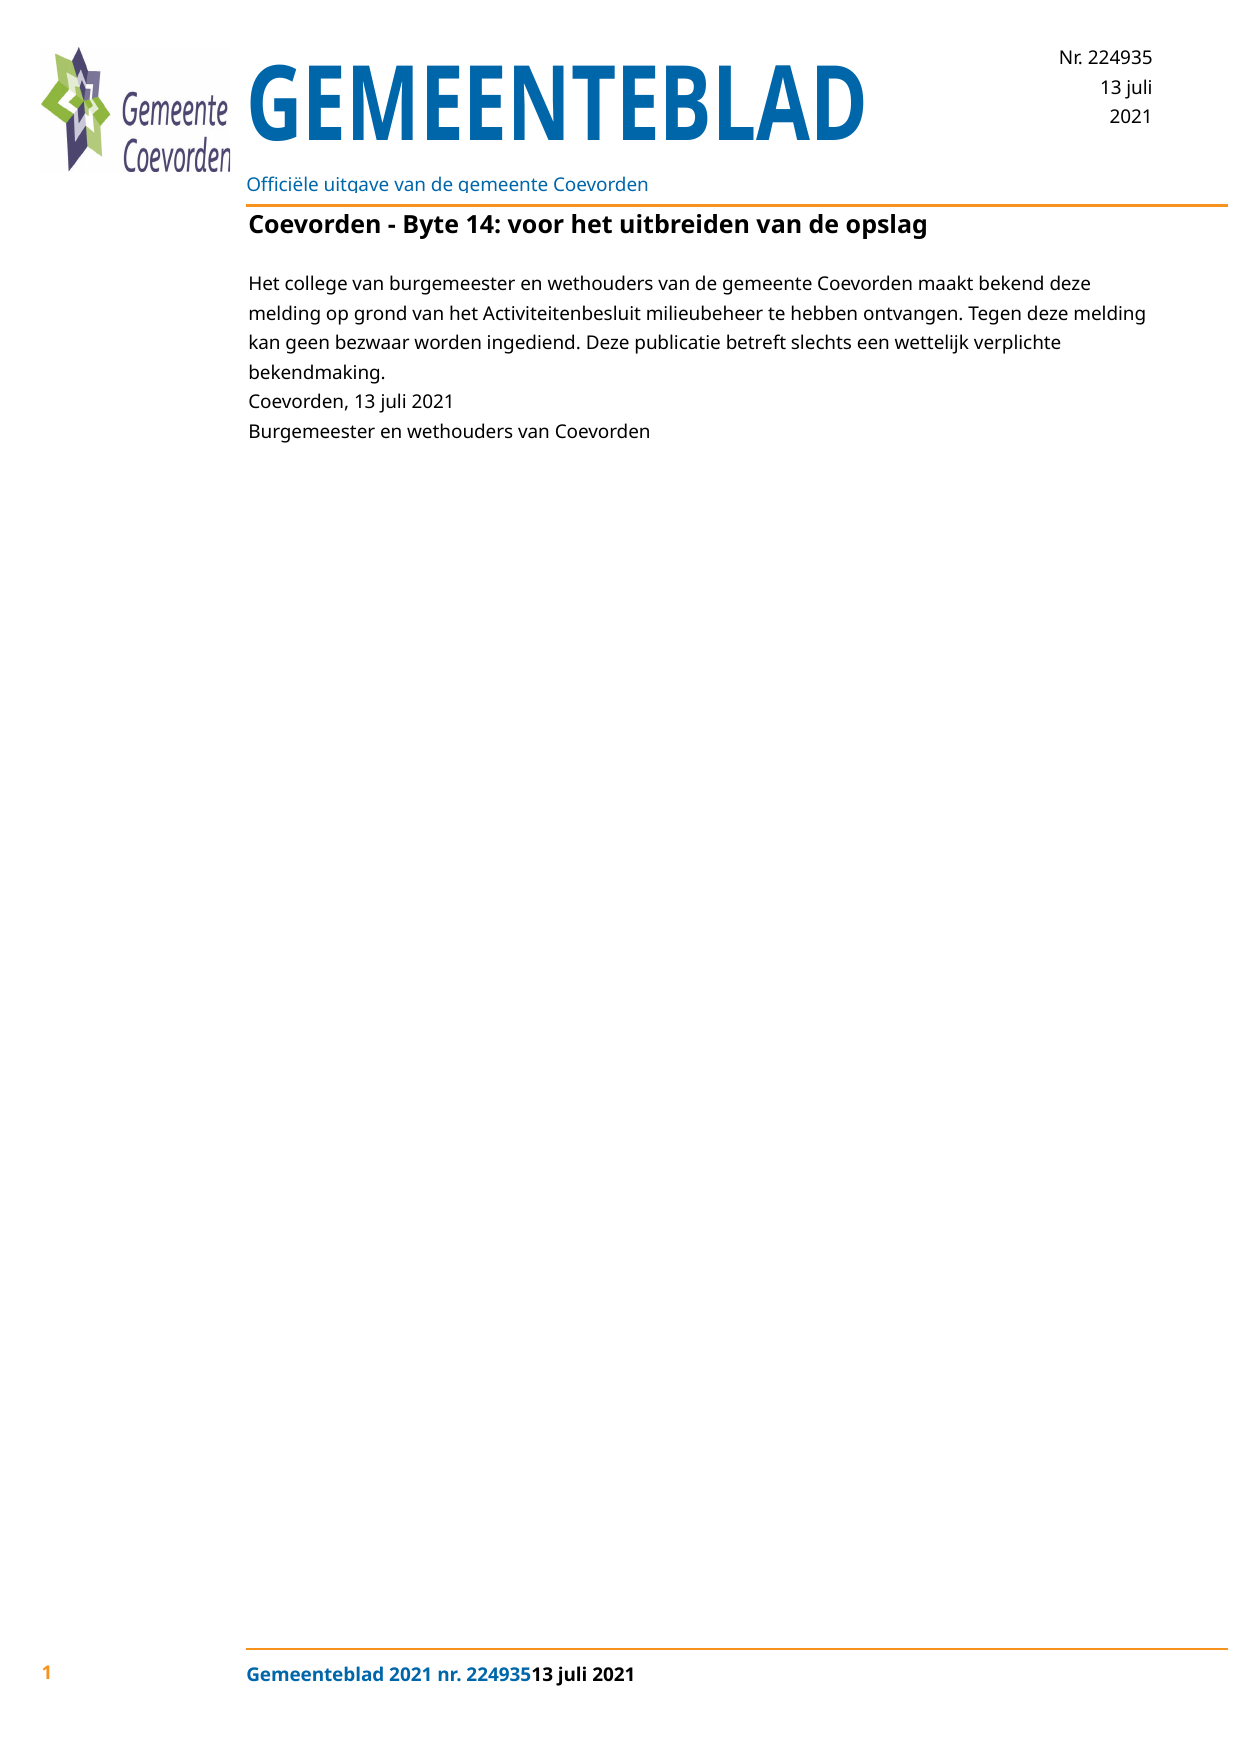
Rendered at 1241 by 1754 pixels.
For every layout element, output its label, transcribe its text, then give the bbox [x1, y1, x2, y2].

text Het college van burgemeester en wethouders van de gemeente Coevorden maakt bekend deze melding op grond van het Activiteitenbesluit milieubeheer te hebben ontvangen. Tegen deze melding kan geen bezwaar worden ingediend. Deze publicatie betreft slechts een wettelijk verplichte bekendmaking. [248, 270, 1152, 385]
text Coevorden, 13 juli 2021 [248, 389, 1152, 414]
text Burgemeester en wethouders van Coevorden [248, 418, 1152, 444]
picture [41, 47, 231, 172]
text Coevorden - Byte 14: voor het uitbreiden van de opslag [248, 207, 1152, 241]
